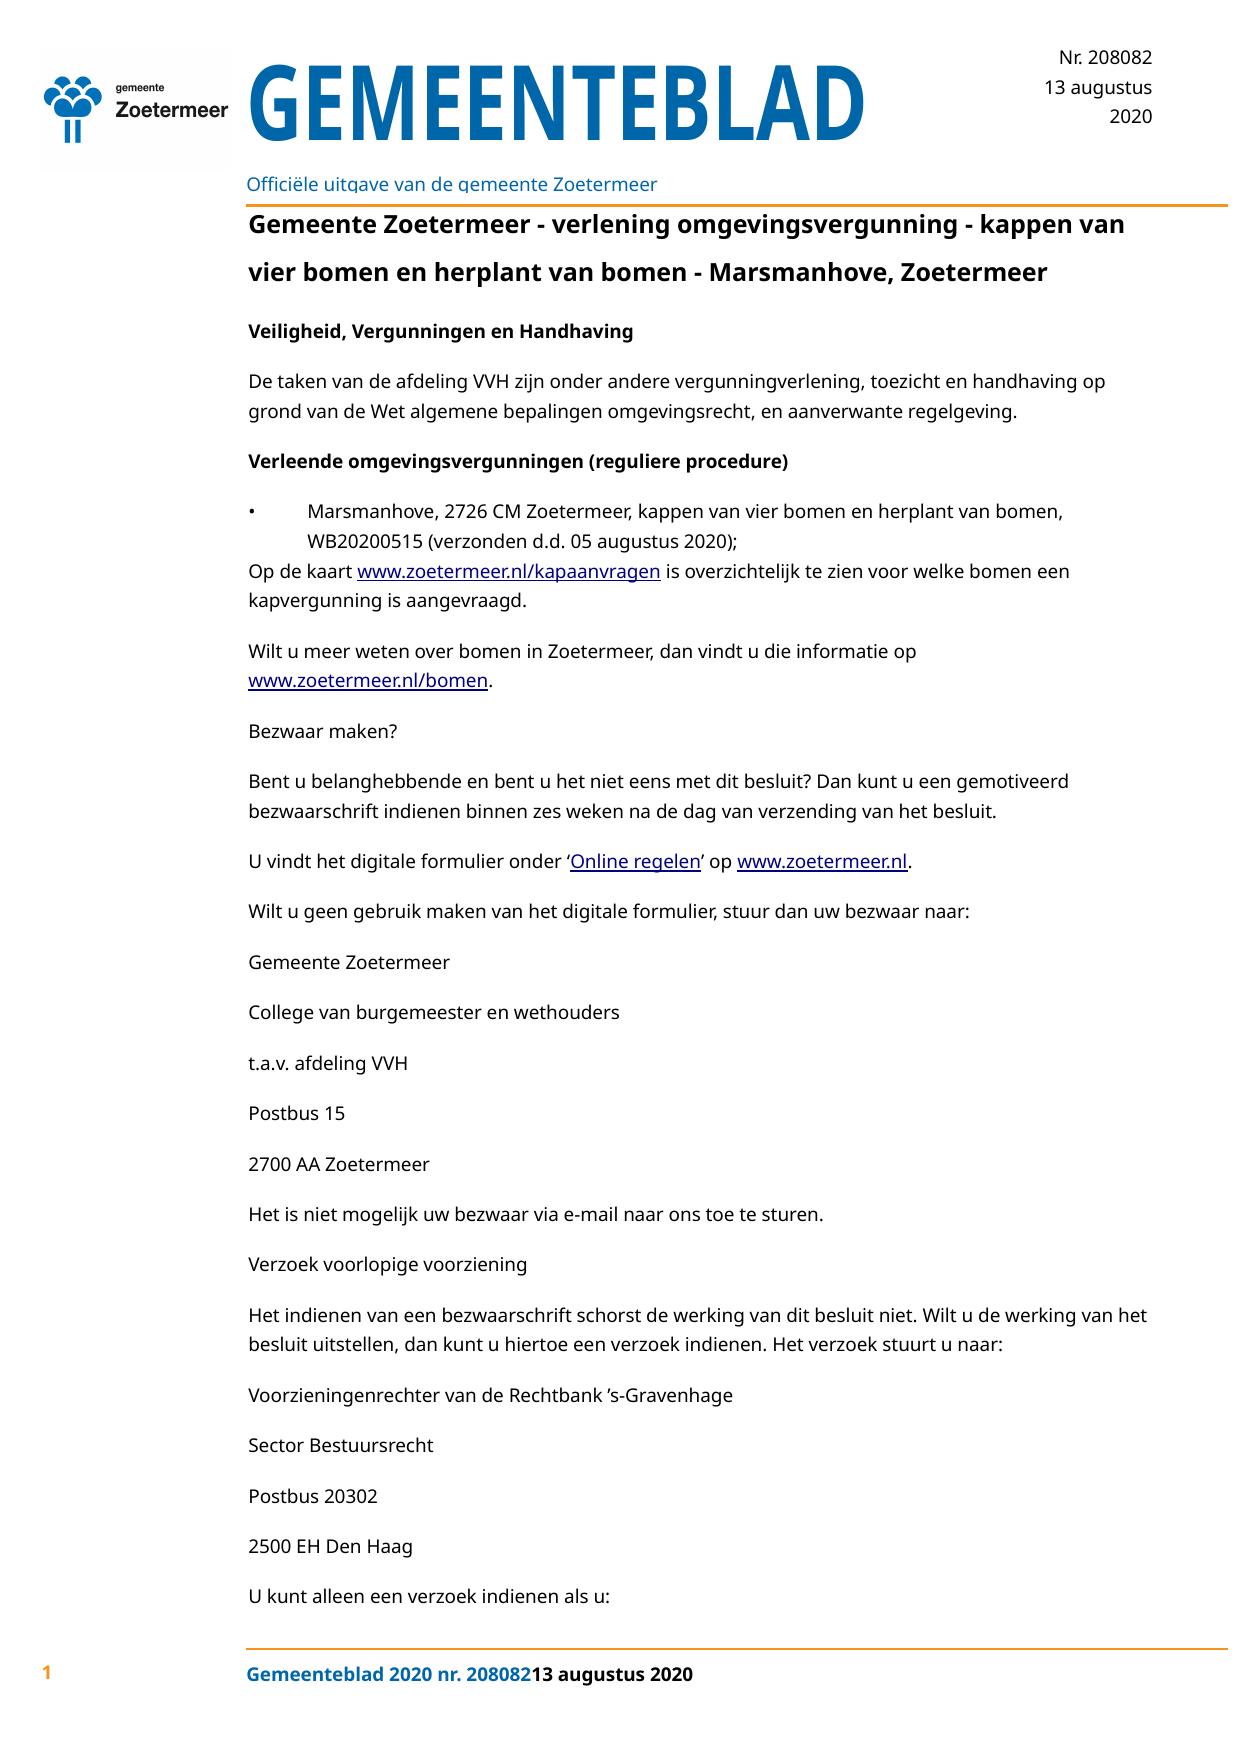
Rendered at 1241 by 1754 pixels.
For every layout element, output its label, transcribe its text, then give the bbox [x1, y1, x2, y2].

text Wilt u geen gebruik maken van het digitale formulier, stuur dan uw bezwaar naar: [248, 899, 1152, 924]
text Sector Bestuursrecht [248, 1432, 1152, 1458]
text Postbus 20302 [248, 1483, 1152, 1509]
text t.a.v. afdeling VVH [248, 1050, 1152, 1076]
text Verzoek voorlopige voorziening [248, 1252, 1152, 1277]
text 2500 EH Den Haag [248, 1533, 1152, 1559]
text Bent u belanghebbende en bent u het niet eens met dit besluit? Dan kunt u een gemotiveerd bezwaarschrift indienen binnen zes weken na de dag van verzending van het besluit. [248, 768, 1152, 824]
text Gemeente Zoetermeer - verlening omgevingsvergunning - kappen van vier bomen en herplant van bomen - Marsmanhove, Zoetermeer [248, 207, 1152, 288]
text Gemeente Zoetermeer [248, 949, 1152, 975]
text U vindt het digitale formulier onder ‘Online regelen’ op www.zoetermeer.nl. [248, 848, 1152, 874]
text Verleende omgevingsvergunningen (reguliere procedure) [248, 448, 1152, 474]
list Marsmanhove, 2726 CM Zoetermeer, kappen van vier bomen en herplant van bomen, WB20200515 (verzonden d.d. 05 augustus 2020); [248, 499, 1152, 554]
text De taken van de afdeling VVH zijn onder andere vergunningverlening, toezicht en handhaving op grond van de Wet algemene bepalingen omgevingsrecht, en aanverwante regelgeving. [248, 368, 1152, 424]
text 2700 AA Zoetermeer [248, 1151, 1152, 1177]
text Veiligheid, Vergunningen en Handhaving [248, 318, 1152, 344]
text Voorzieningenrechter van de Rechtbank ’s-Gravenhage [248, 1382, 1152, 1408]
text College van burgemeester en wethouders [248, 999, 1152, 1025]
picture [41, 47, 231, 172]
text Bezwaar maken? [248, 718, 1152, 744]
text Wilt u meer weten over bomen in Zoetermeer, dan vindt u die informatie op www.zoetermeer.nl/bomen. [248, 638, 1152, 693]
text Postbus 15 [248, 1100, 1152, 1126]
text Het indienen van een bezwaarschrift schorst de werking van dit besluit niet. Wilt u de werking van het besluit uitstellen, dan kunt u hiertoe een verzoek indienen. Het verzoek stuurt u naar: [248, 1302, 1152, 1357]
text Het is niet mogelijk uw bezwaar via e-mail naar ons toe te sturen. [248, 1201, 1152, 1227]
text U kunt alleen een verzoek indienen als u: [248, 1584, 1152, 1609]
text Op de kaart www.zoetermeer.nl/kapaanvragen is overzichtelijk te zien voor welke bomen een kapvergunning is aangevraagd. [248, 558, 1152, 613]
